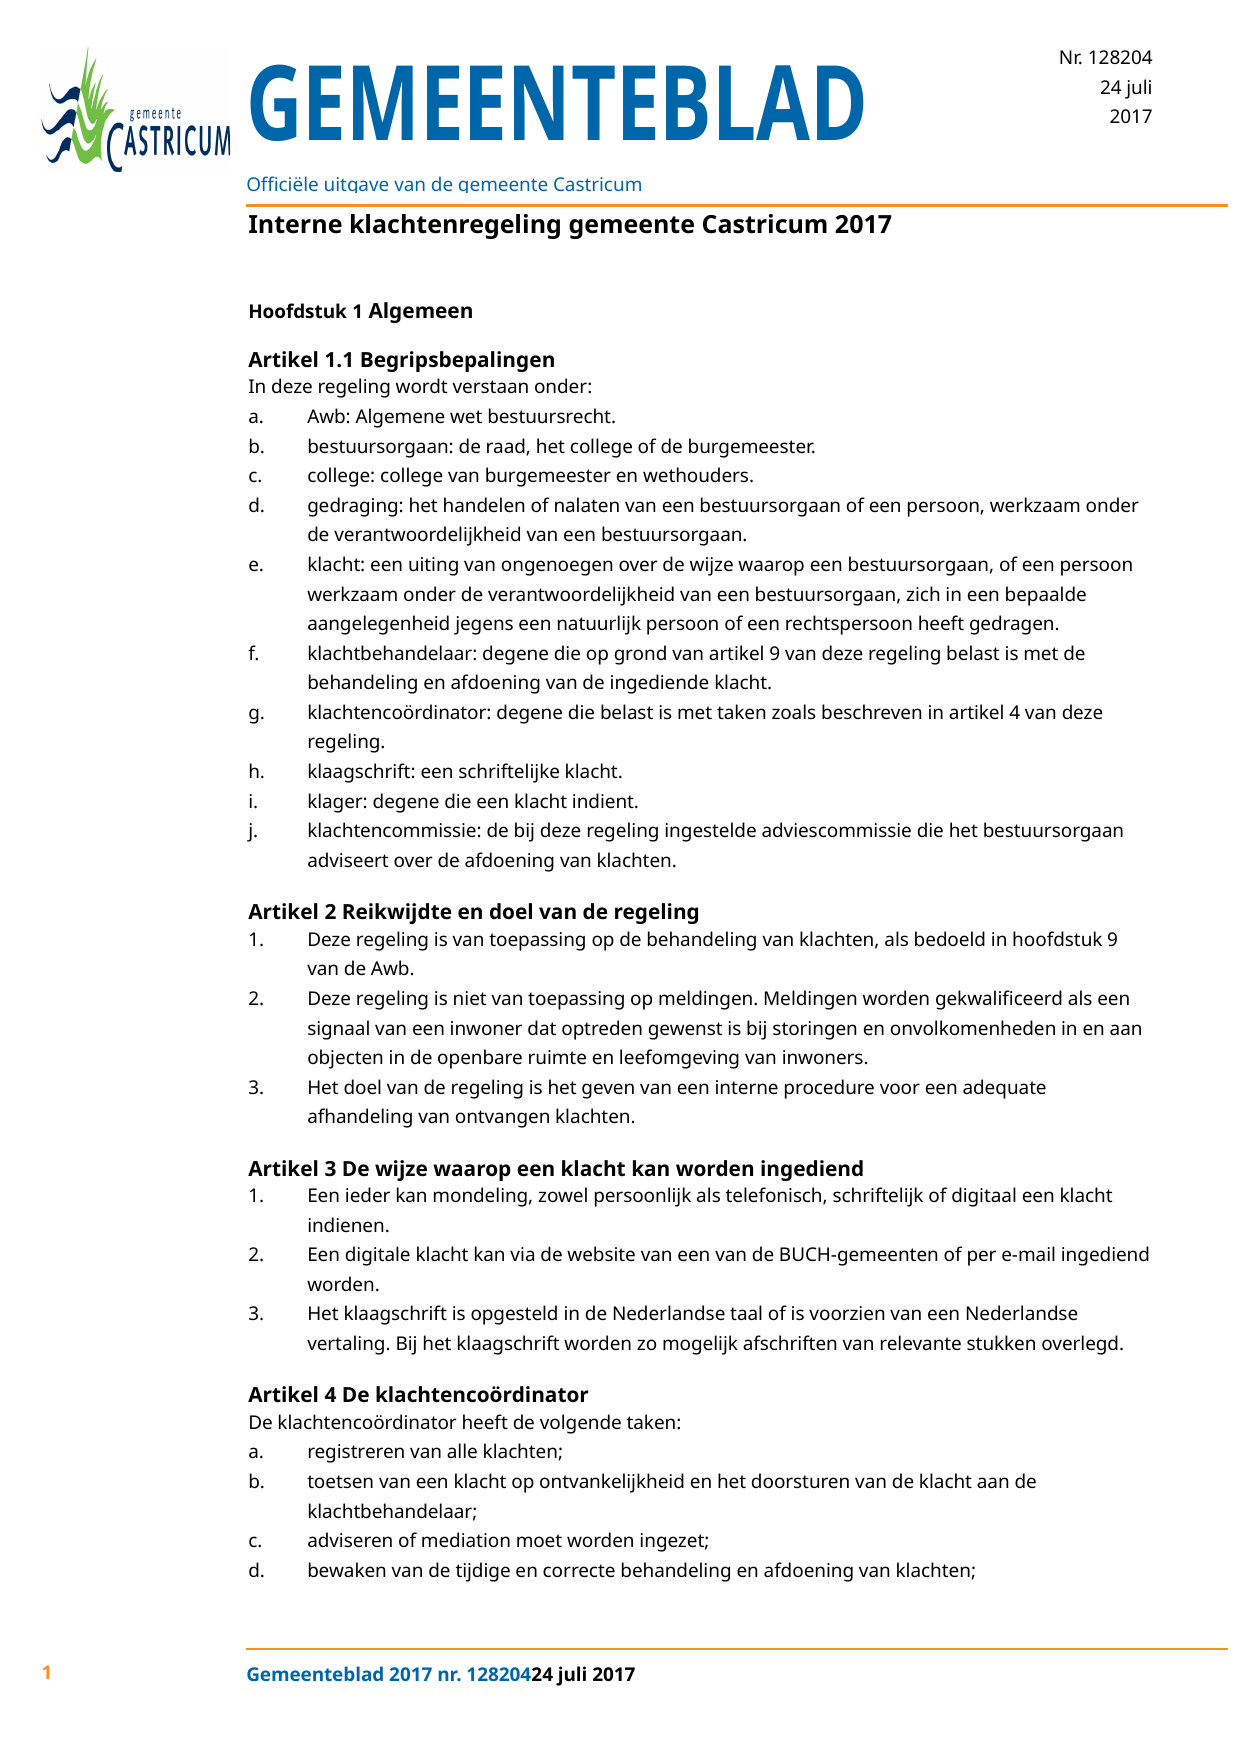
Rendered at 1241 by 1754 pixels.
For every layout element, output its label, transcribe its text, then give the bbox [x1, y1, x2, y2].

list Deze regeling is van toepassing op de behandeling van klachten, als bedoeld in hoofdstuk 9 van de Awb. [248, 926, 1152, 981]
text Hoofdstuk 1 Algemeen [248, 296, 1152, 324]
text Interne klachtenregeling gemeente Castricum 2017 [248, 207, 1152, 241]
list Een ieder kan mondeling, zowel persoonlijk als telefonisch, schriftelijk of digitaal een klacht indienen. [248, 1182, 1152, 1238]
list klachtencommissie: de bij deze regeling ingestelde adviescommissie die het bestuursorgaan adviseert over de afdoening van klachten. [248, 817, 1152, 873]
text Artikel 4 De klachtencoördinator [248, 1381, 1152, 1409]
list Awb: Algemene wet bestuursrecht. [248, 403, 1152, 429]
list klaagschrift: een schriftelijke klacht. [248, 758, 1152, 784]
picture [41, 47, 231, 172]
list klachtencoördinator: degene die belast is met taken zoals beschreven in artikel 4 van deze regeling. [248, 699, 1152, 754]
list Deze regeling is niet van toepassing op meldingen. Meldingen worden gekwalificeerd als een signaal van een inwoner dat optreden gewenst is bij storingen en onvolkomenheden in en aan objecten in de openbare ruimte en leefomgeving van inwoners. [248, 985, 1152, 1070]
list adviseren of mediation moet worden ingezet; [248, 1527, 1152, 1553]
list Het doel van de regeling is het geven van een interne procedure voor een adequate afhandeling van ontvangen klachten. [248, 1074, 1152, 1129]
list gedraging: het handelen of nalaten van een bestuursorgaan of een persoon, werkzaam onder de verantwoordelijkheid van een bestuursorgaan. [248, 492, 1152, 547]
list toetsen van een klacht op ontvankelijkheid en het doorsturen van de klacht aan de klachtbehandelaar; [248, 1468, 1152, 1523]
list Het klaagschrift is opgesteld in de Nederlandse taal of is voorzien van een Nederlandse vertaling. Bij het klaagschrift worden zo mogelijk afschriften van relevante stukken overlegd. [248, 1301, 1152, 1356]
list klager: degene die een klacht indient. [248, 788, 1152, 814]
text In deze regeling wordt verstaan onder: [248, 374, 1152, 399]
list registreren van alle klachten; [248, 1439, 1152, 1464]
list klachtbehandelaar: degene die op grond van artikel 9 van deze regeling belast is met de behandeling en afdoening van de ingediende klacht. [248, 640, 1152, 695]
list bewaken van de tijdige en correcte behandeling en afdoening van klachten; [248, 1557, 1152, 1583]
text Artikel 3 De wijze waarop een klacht kan worden ingediend [248, 1154, 1152, 1182]
list college: college van burgemeester en wethouders. [248, 462, 1152, 488]
text De klachtencoördinator heeft de volgende taken: [248, 1409, 1152, 1435]
list bestuursorgaan: de raad, het college of de burgemeester. [248, 433, 1152, 459]
text Artikel 2 Reikwijdte en doel van de regeling [248, 897, 1152, 926]
text Artikel 1.1 Begripsbepalingen [248, 345, 1152, 374]
list Een digitale klacht kan via de website van een van de BUCH-gemeenten of per e-mail ingediend worden. [248, 1241, 1152, 1297]
list klacht: een uiting van ongenoegen over de wijze waarop een bestuursorgaan, of een persoon werkzaam onder de verantwoordelijkheid van een bestuursorgaan, zich in een bepaalde aangelegenheid jegens een natuurlijk persoon of een rechtspersoon heeft gedragen. [248, 551, 1152, 636]
